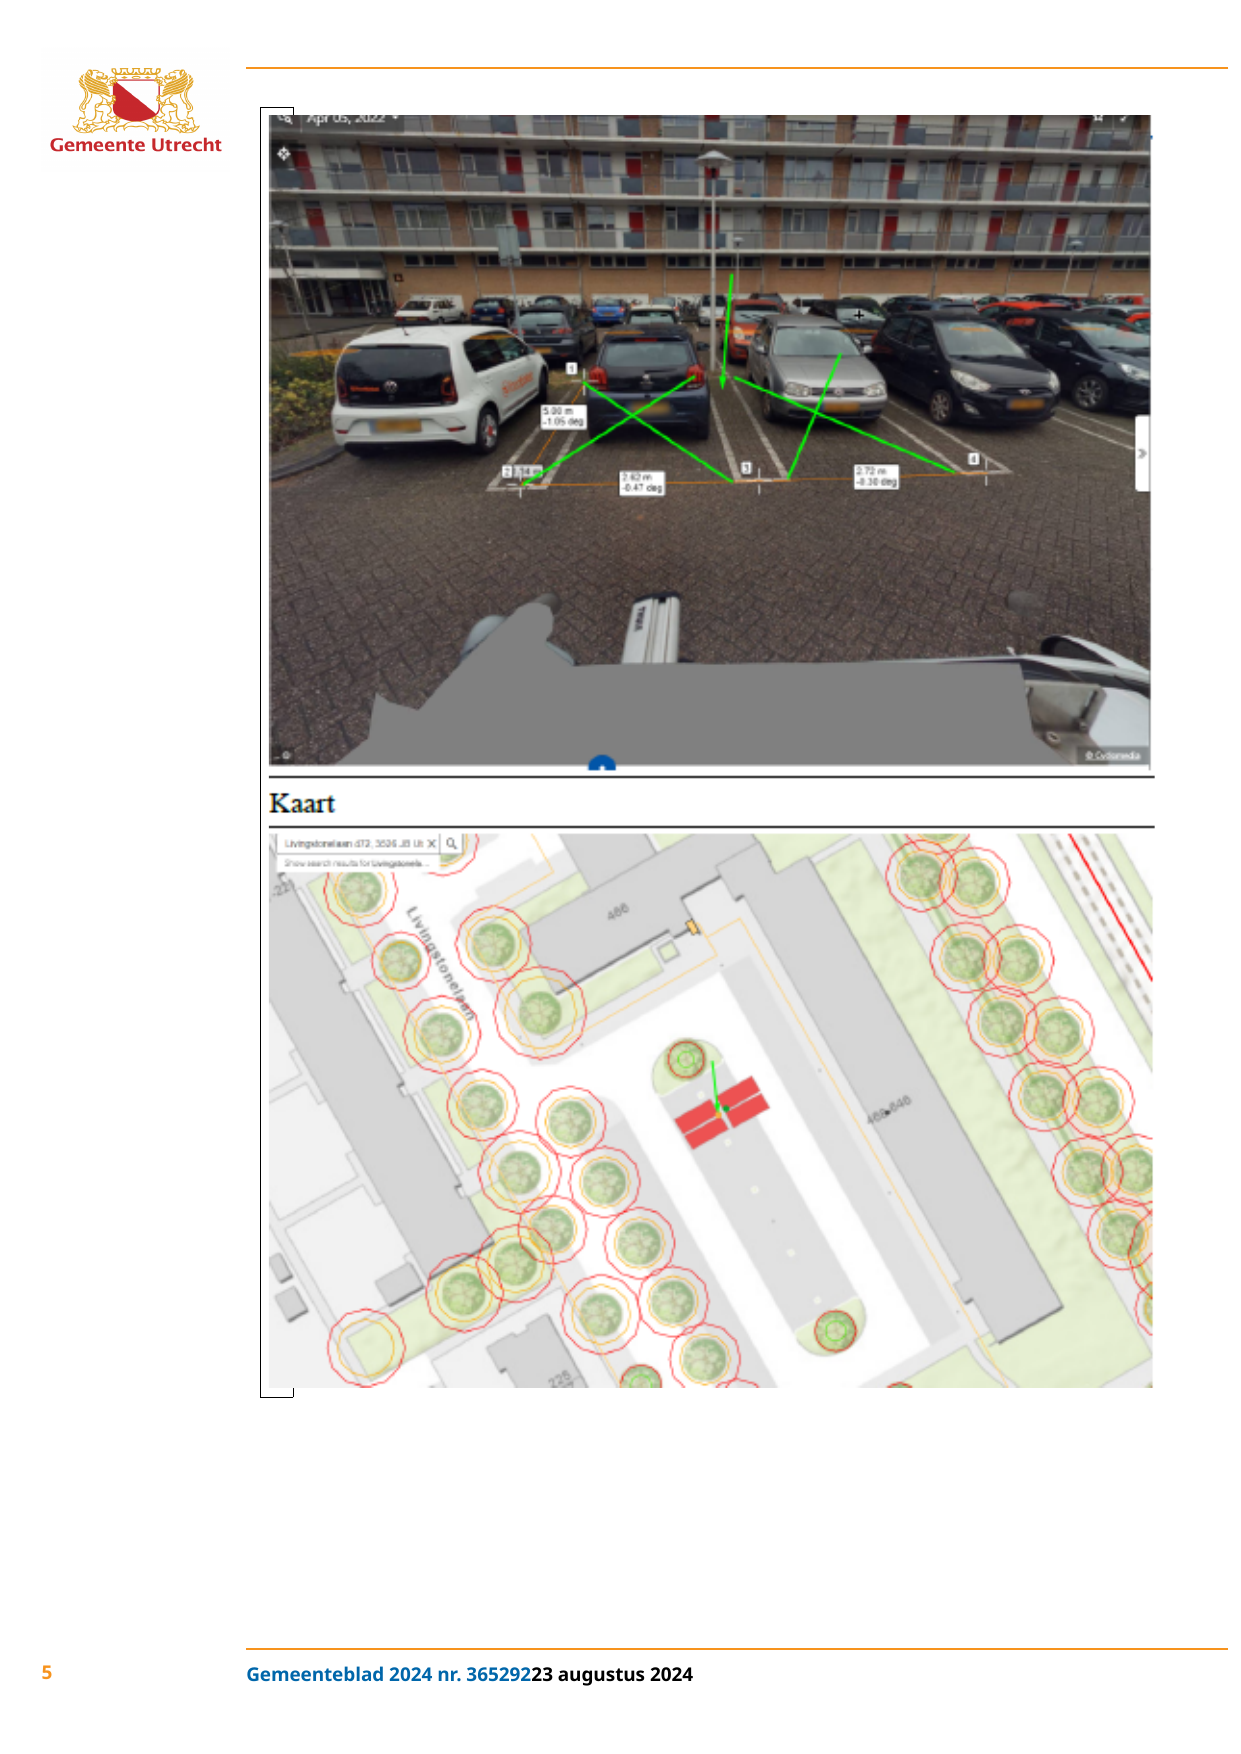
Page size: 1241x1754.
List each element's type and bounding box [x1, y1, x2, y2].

picture [41, 47, 231, 172]
picture [268, 115, 1155, 1388]
